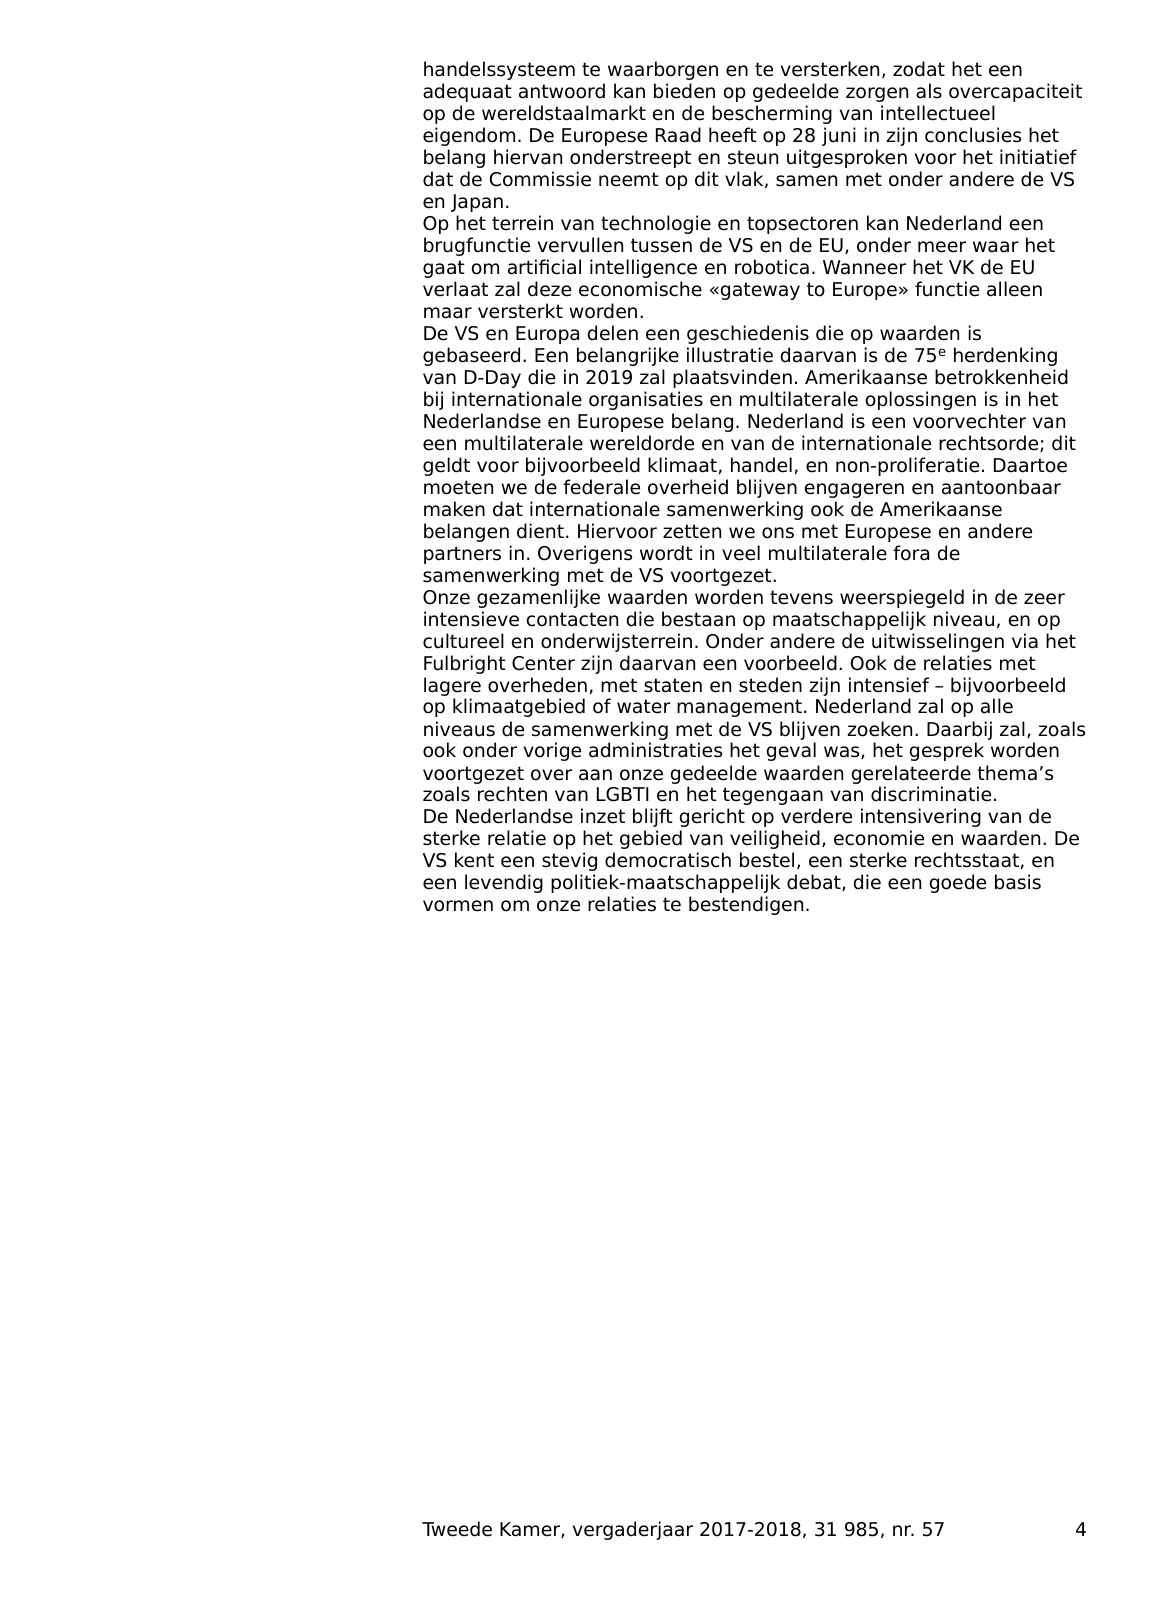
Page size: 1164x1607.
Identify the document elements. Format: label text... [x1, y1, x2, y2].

text handelssysteem te waarborgen en te versterken, zodat het een adequaat antwoord kan bieden op gedeelde zorgen als overcapaciteit op de wereldstaalmarkt en de bescherming van intellectueel eigendom. De Europese Raad heeft op 28 juni in zijn conclusies het belang hiervan onderstreept en steun uitgesproken voor het initiatief dat de Commissie neemt op dit vlak, samen met onder andere de VS en Japan. [422, 59, 1087, 213]
text Op het terrein van technologie en topsectoren kan Nederland een brugfunctie vervullen tussen de VS en de EU, onder meer waar het gaat om artificial intelligence en robotica. Wanneer het VK de EU verlaat zal deze economische «gateway to Europe» functie alleen maar versterkt worden. [422, 213, 1087, 323]
text De Nederlandse inzet blijft gericht op verdere intensivering van de sterke relatie op het gebied van veiligheid, economie en waarden. De VS kent een stevig democratisch bestel, een sterke rechtsstaat, en een levendig politiek-maatschappelijk debat, die een goede basis vormen om onze relaties te bestendigen. [422, 806, 1087, 916]
text De VS en Europa delen een geschiedenis die op waarden is gebaseerd. Een belangrijke illustratie daarvan is de 75e herdenking van D-Day die in 2019 zal plaatsvinden. Amerikaanse betrokkenheid bij internationale organisaties en multilaterale oplossingen is in het Nederlandse en Europese belang. Nederland is een voorvechter van een multilaterale wereldorde en van de internationale rechtsorde; dit geldt voor bijvoorbeeld klimaat, handel, en non-proliferatie. Daartoe moeten we de federale overheid blijven engageren en aantoonbaar maken dat internationale samenwerking ook de Amerikaanse belangen dient. Hiervoor zetten we ons met Europese en andere partners in. Overigens wordt in veel multilaterale fora de samenwerking met de VS voortgezet. [422, 323, 1087, 587]
text Onze gezamenlijke waarden worden tevens weerspiegeld in de zeer intensieve contacten die bestaan op maatschappelijk niveau, en op cultureel en onderwijsterrein. Onder andere de uitwisselingen via het Fulbright Center zijn daarvan een voorbeeld. Ook de relaties met lagere overheden, met staten en steden zijn intensief – bijvoorbeeld op klimaatgebied of water management. Nederland zal op alle niveaus de samenwerking met de VS blijven zoeken. Daarbij zal, zoals ook onder vorige administraties het geval was, het gesprek worden voortgezet over aan onze gedeelde waarden gerelateerde thema’s zoals rechten van LGBTI en het tegengaan van discriminatie. [422, 587, 1087, 806]
